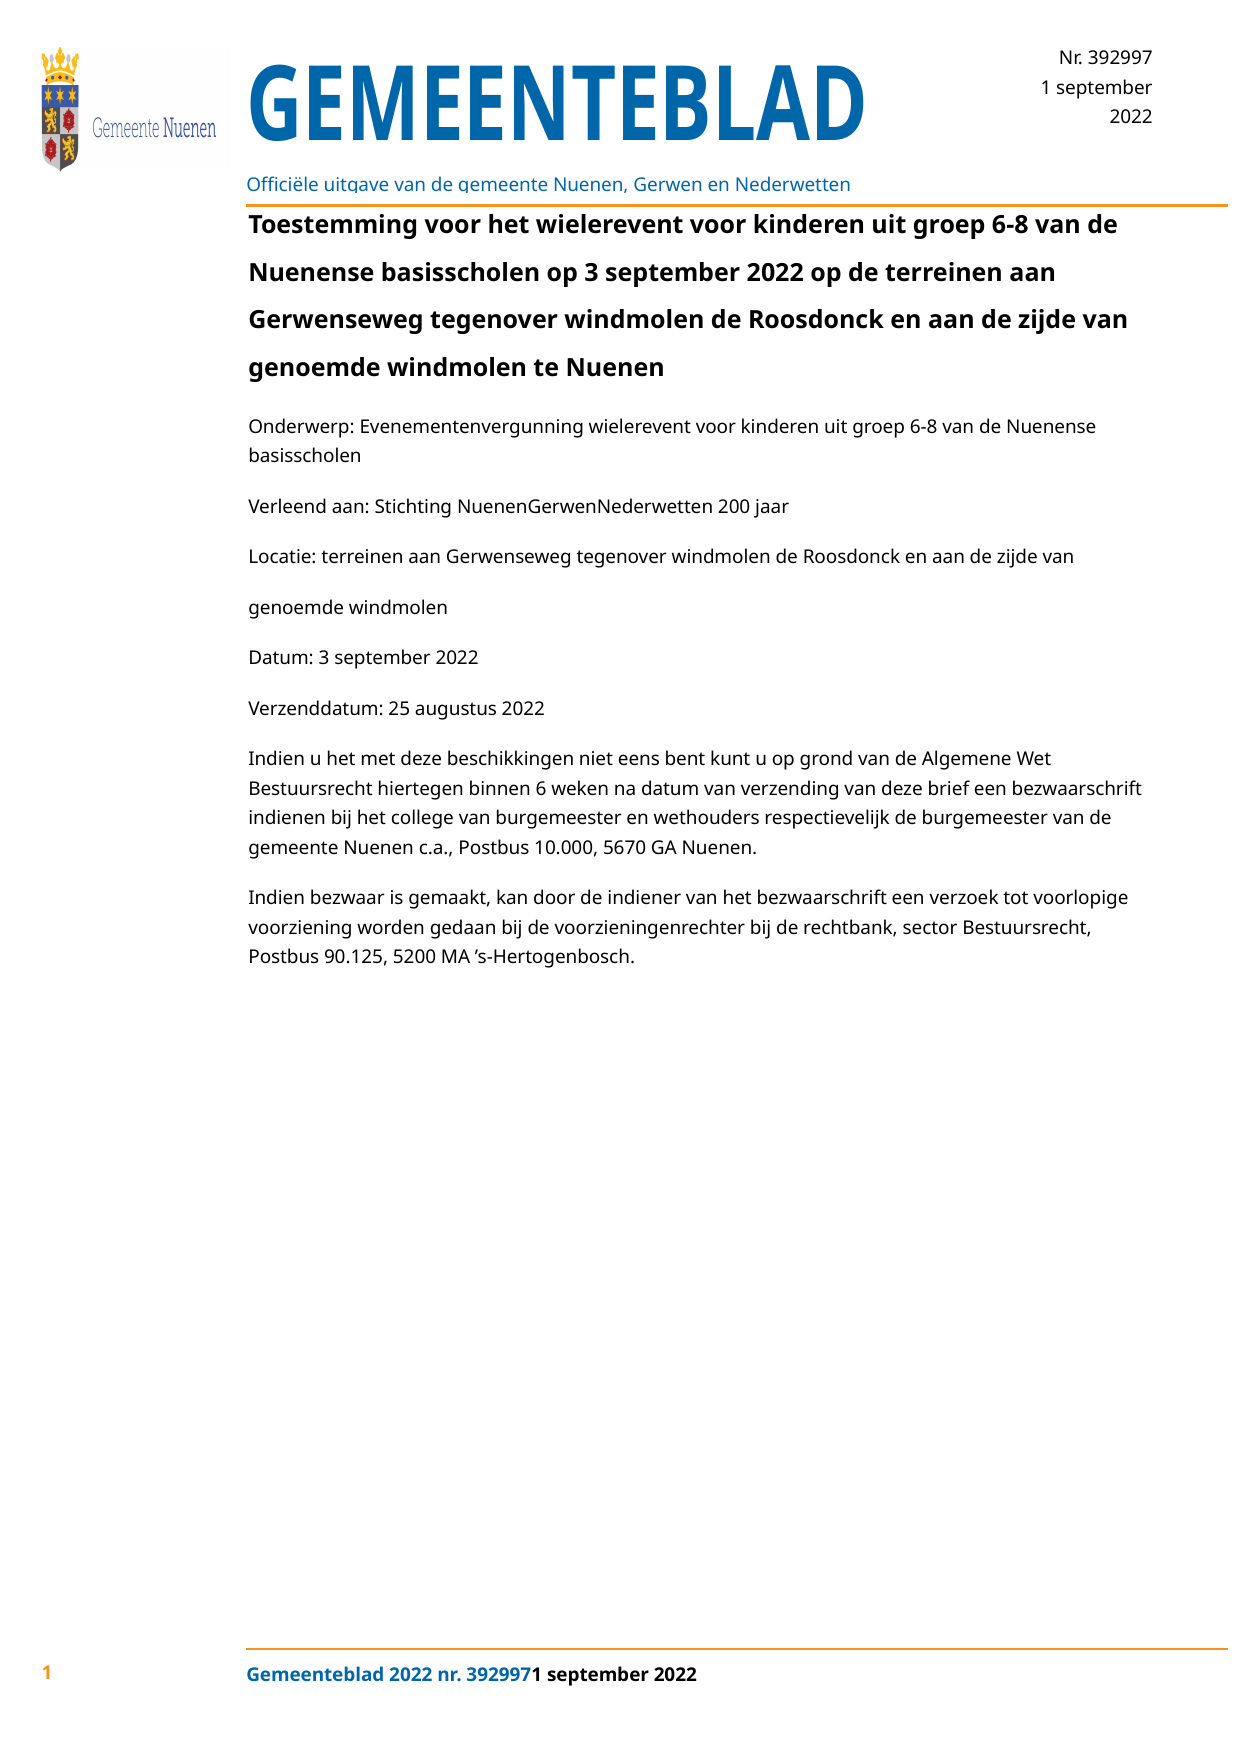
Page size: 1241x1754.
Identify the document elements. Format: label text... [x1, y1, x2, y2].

text Datum: 3 september 2022 [248, 644, 1152, 670]
text Indien bezwaar is gemaakt, kan door de indiener van het bezwaarschrift een verzoek tot voorlopige voorziening worden gedaan bij de voorzieningenrechter bij de rechtbank, sector Bestuursrecht, Postbus 90.125, 5200 MA ’s-Hertogenbosch. [248, 884, 1152, 969]
picture [41, 47, 231, 172]
text Verleend aan: Stichting NuenenGerwenNederwetten 200 jaar [248, 493, 1152, 519]
text Verzenddatum: 25 augustus 2022 [248, 695, 1152, 721]
text Indien u het met deze beschikkingen niet eens bent kunt u op grond van de Algemene Wet Bestuursrecht hiertegen binnen 6 weken na datum van verzending van deze brief een bezwaarschrift indienen bij het college van burgemeester en wethouders respectievelijk de burgemeester van de gemeente Nuenen c.a., Postbus 10.000, 5670 GA Nuenen. [248, 745, 1152, 860]
text genoemde windmolen [248, 594, 1152, 620]
text Locatie: terreinen aan Gerwenseweg tegenover windmolen de Roosdonck en aan de zijde van [248, 543, 1152, 569]
text Toestemming voor het wielerevent voor kinderen uit groep 6-8 van de Nuenense basisscholen op 3 september 2022 op de terreinen aan Gerwenseweg tegenover windmolen de Roosdonck en aan de zijde van genoemde windmolen te Nuenen [248, 207, 1152, 384]
text Onderwerp: Evenementenvergunning wielerevent voor kinderen uit groep 6-8 van de Nuenense basisscholen [248, 413, 1152, 468]
